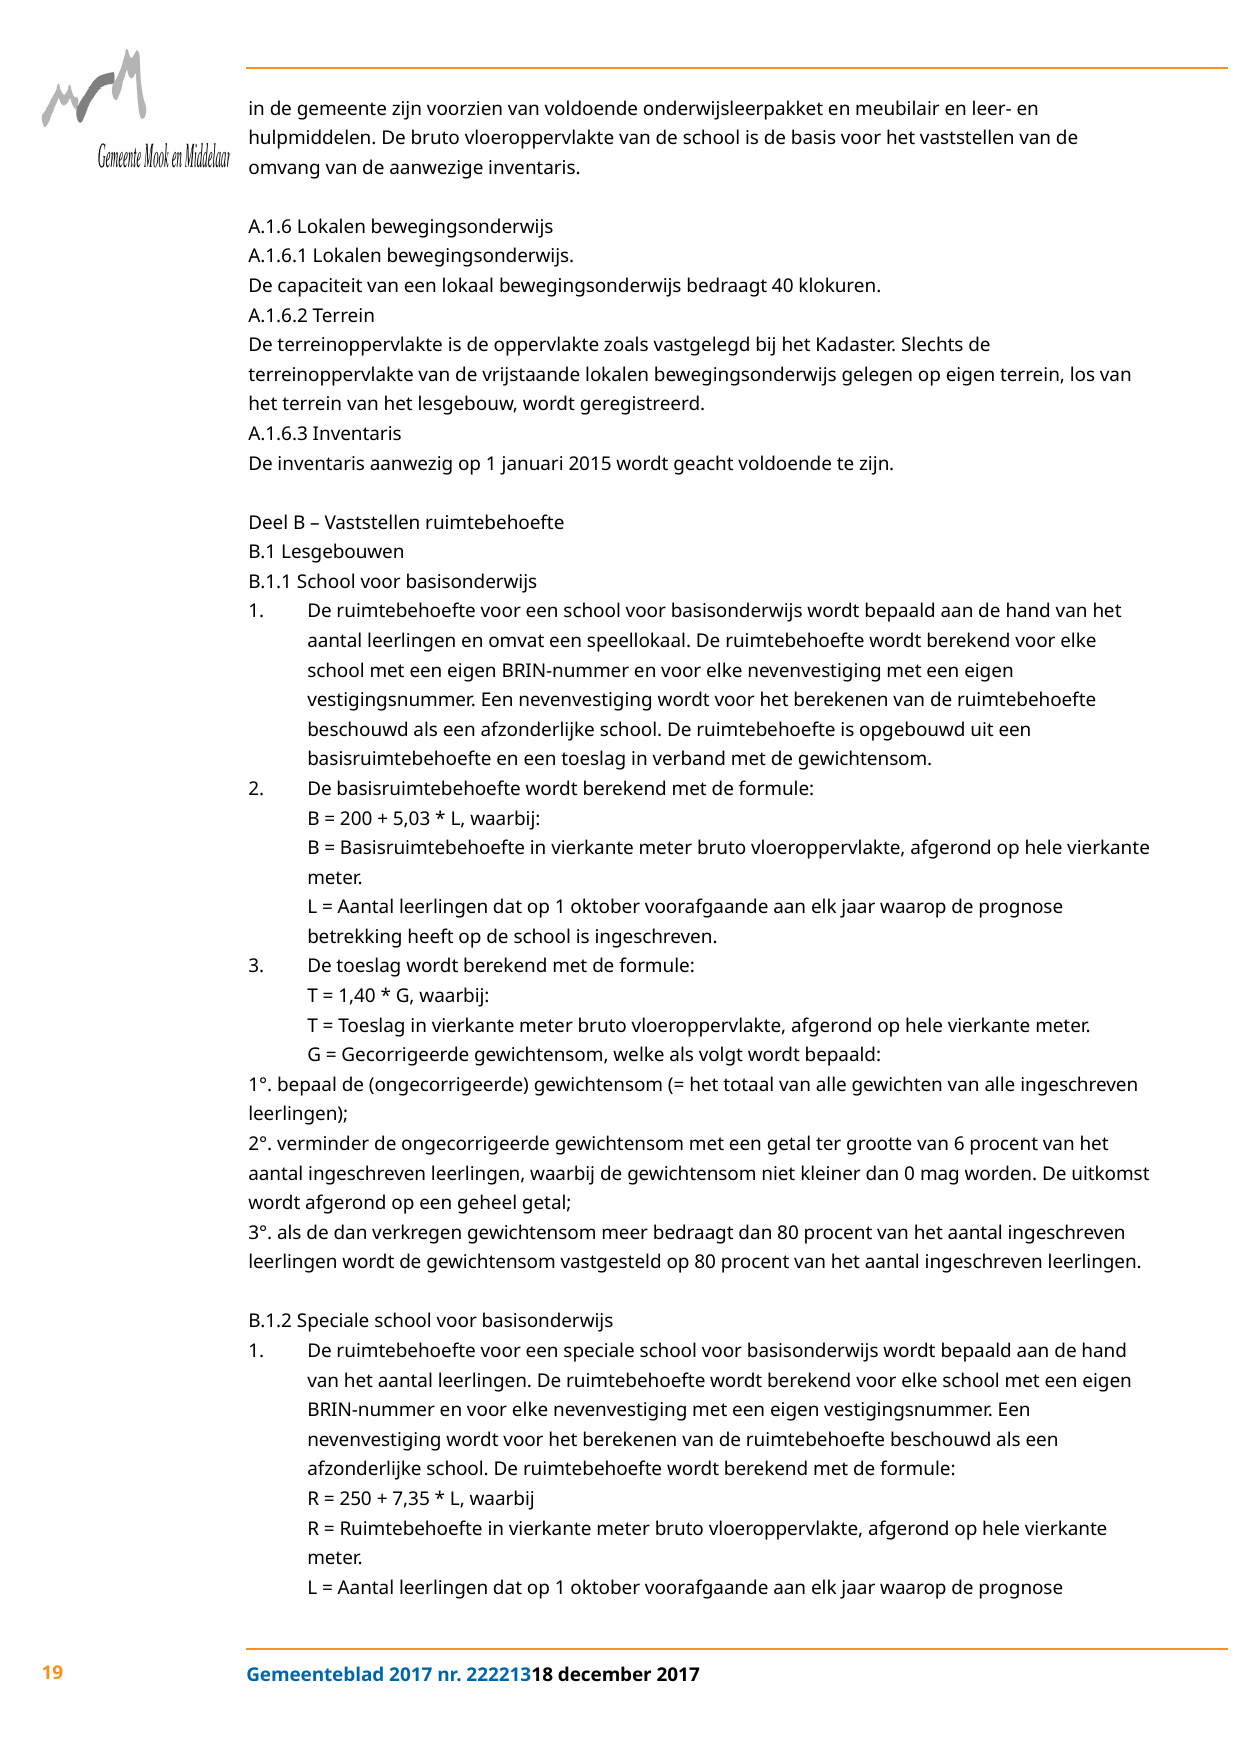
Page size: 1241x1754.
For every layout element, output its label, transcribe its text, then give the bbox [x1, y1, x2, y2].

list B = Basisruimtebehoefte in vierkante meter bruto vloeroppervlakte, afgerond op hele vierkante meter. [248, 834, 1152, 890]
text A.1.6.3 Inventaris [248, 420, 1152, 446]
picture [41, 47, 231, 172]
text B.1.2 Speciale school voor basisonderwijs [248, 1308, 1152, 1333]
list B = 200 + 5,03 * L, waarbij: [248, 805, 1152, 831]
text De terreinoppervlakte is de oppervlakte zoals vastgelegd bij het Kadaster. Slechts de terreinoppervlakte van de vrijstaande lokalen bewegingsonderwijs gelegen op eigen terrein, los van het terrein van het lesgebouw, wordt geregistreerd. [248, 331, 1152, 416]
list De ruimtebehoefte voor een school voor basisonderwijs wordt bepaald aan de hand van het aantal leerlingen en omvat een speellokaal. De ruimtebehoefte wordt berekend voor elke school met een eigen BRIN-nummer en voor elke nevenvestiging met een eigen vestigingsnummer. Een nevenvestiging wordt voor het berekenen van de ruimtebehoefte beschouwd als een afzonderlijke school. De ruimtebehoefte is opgebouwd uit een basisruimtebehoefte en een toeslag in verband met de gewichtensom. [248, 598, 1152, 771]
list De ruimtebehoefte voor een speciale school voor basisonderwijs wordt bepaald aan de hand van het aantal leerlingen. De ruimtebehoefte wordt berekend voor elke school met een eigen BRIN-nummer en voor elke nevenvestiging met een eigen vestigingsnummer. Een nevenvestiging wordt voor het berekenen van de ruimtebehoefte beschouwd als een afzonderlijke school. De ruimtebehoefte wordt berekend met de formule: [248, 1337, 1152, 1481]
text A.1.6.2 Terrein [248, 302, 1152, 328]
text B.1 Lesgebouwen [248, 538, 1152, 564]
list L = Aantal leerlingen dat op 1 oktober voorafgaande aan elk jaar waarop de prognose betrekking heeft op de school is ingeschreven. [248, 893, 1152, 949]
list L = Aantal leerlingen dat op 1 oktober voorafgaande aan elk jaar waarop de prognose [248, 1574, 1152, 1600]
text in de gemeente zijn voorzien van voldoende onderwijsleerpakket en meubilair en leer- en hulpmiddelen. De bruto vloeroppervlakte van de school is de basis voor het vaststellen van de omvang van de aanwezige inventaris. [248, 95, 1152, 180]
text Deel B – Vaststellen ruimtebehoefte [248, 509, 1152, 535]
list T = 1,40 * G, waarbij: [248, 982, 1152, 1008]
list G = Gecorrigeerde gewichtensom, welke als volgt wordt bepaald: [248, 1041, 1152, 1067]
text 3°. als de dan verkregen gewichtensom meer bedraagt dan 80 procent van het aantal ingeschreven leerlingen wordt de gewichtensom vastgesteld op 80 procent van het aantal ingeschreven leerlingen. [248, 1219, 1152, 1274]
list De toeslag wordt berekend met de formule: [248, 953, 1152, 978]
text De inventaris aanwezig op 1 januari 2015 wordt geacht voldoende te zijn. [248, 450, 1152, 476]
text De capaciteit van een lokaal bewegingsonderwijs bedraagt 40 klokuren. [248, 272, 1152, 298]
list De basisruimtebehoefte wordt berekend met de formule: [248, 775, 1152, 801]
text 2°. verminder de ongecorrigeerde gewichtensom met een getal ter grootte van 6 procent van het aantal ingeschreven leerlingen, waarbij de gewichtensom niet kleiner dan 0 mag worden. De uitkomst wordt afgerond op een geheel getal; [248, 1130, 1152, 1215]
text B.1.1 School voor basisonderwijs [248, 568, 1152, 594]
list R = 250 + 7,35 * L, waarbij [248, 1485, 1152, 1511]
list R = Ruimtebehoefte in vierkante meter bruto vloeroppervlakte, afgerond op hele vierkante meter. [248, 1515, 1152, 1570]
list T = Toeslag in vierkante meter bruto vloeroppervlakte, afgerond op hele vierkante meter. [248, 1012, 1152, 1038]
text 1°. bepaal de (ongecorrigeerde) gewichtensom (= het totaal van alle gewichten van alle ingeschreven leerlingen); [248, 1071, 1152, 1126]
text A.1.6.1 Lokalen bewegingsonderwijs. [248, 243, 1152, 268]
text A.1.6 Lokalen bewegingsonderwijs [248, 213, 1152, 239]
